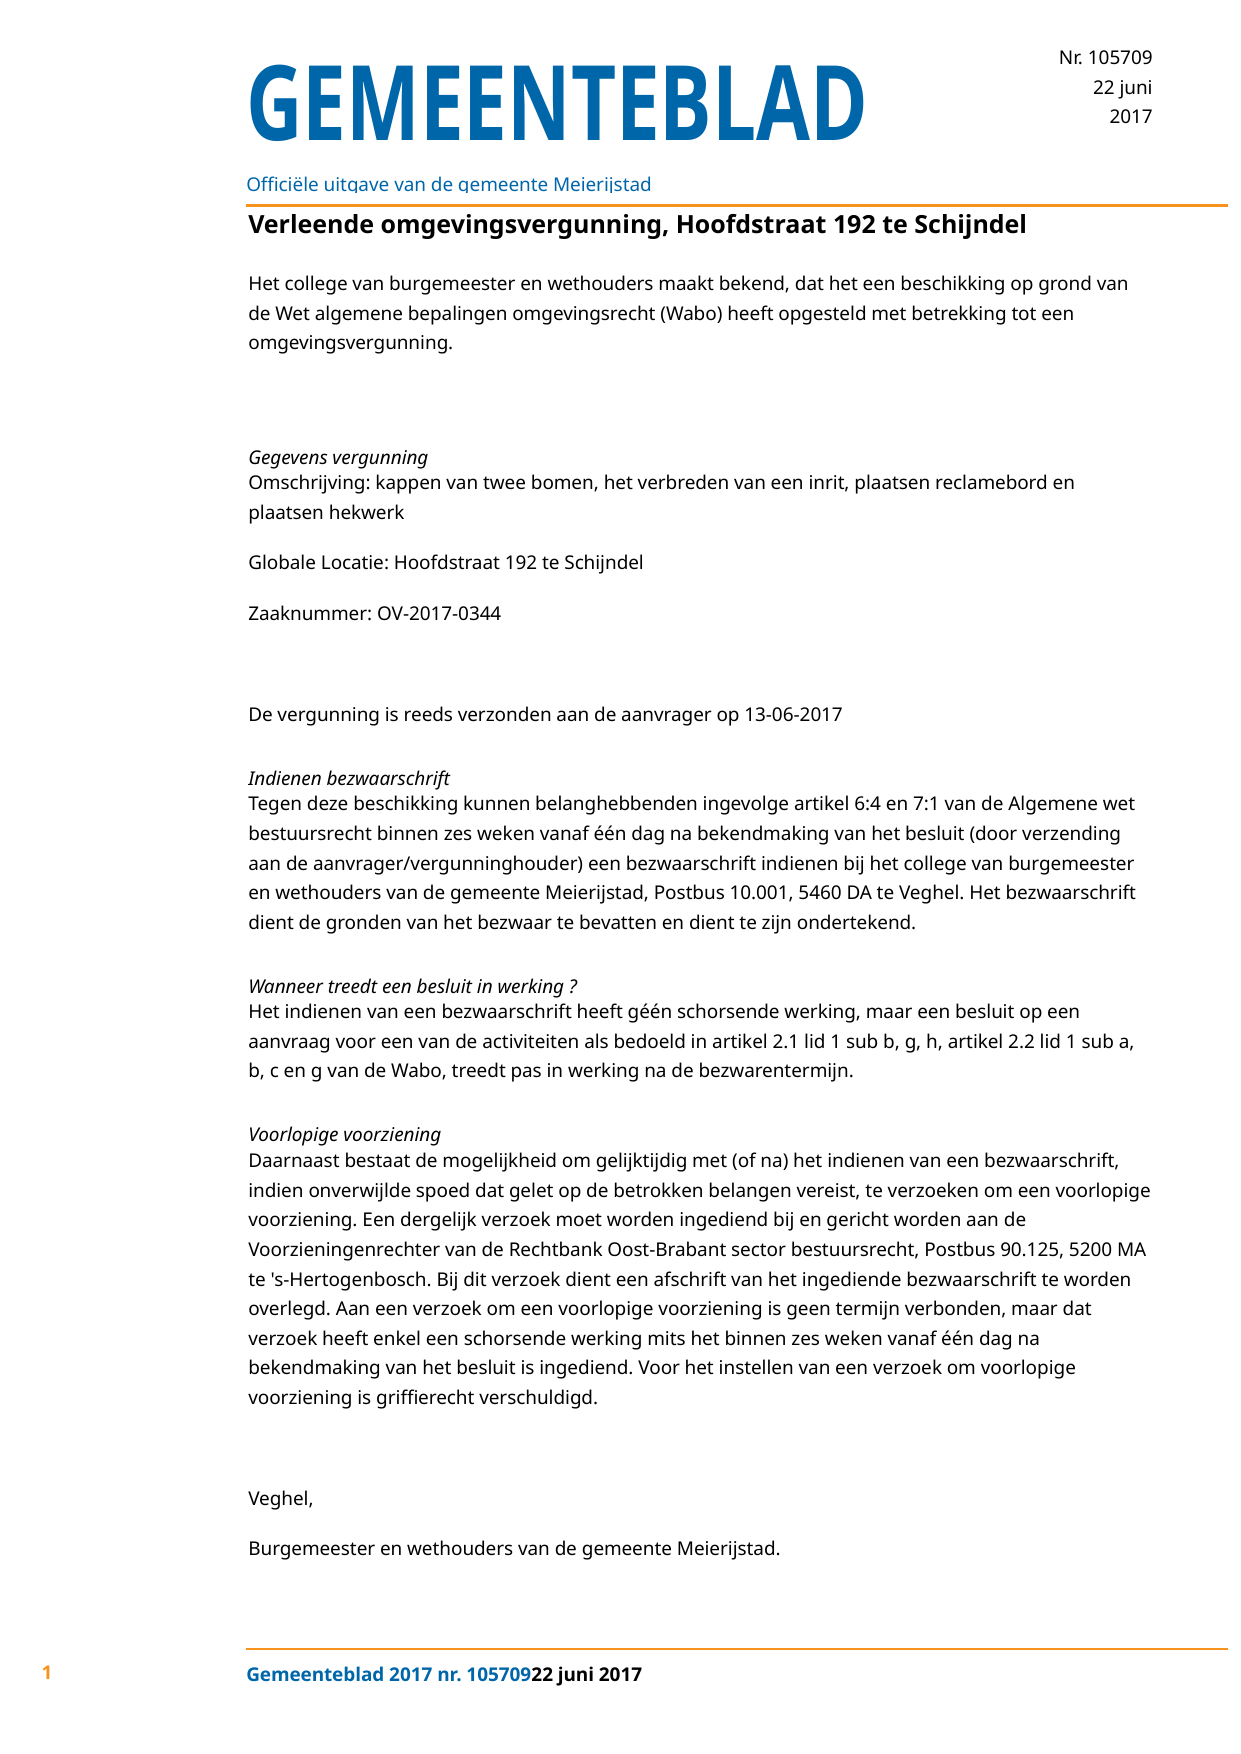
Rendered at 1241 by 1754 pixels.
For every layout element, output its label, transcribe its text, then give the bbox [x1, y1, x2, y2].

text Burgemeester en wethouders van de gemeente Meierijstad. [248, 1535, 1152, 1561]
text Daarnaast bestaat de mogelijkheid om gelijktijdig met (of na) het indienen van een bezwaarschrift, indien onverwijlde spoed dat gelet op de betrokken belangen vereist, te verzoeken om een voorlopige voorziening. Een dergelijk verzoek moet worden ingediend bij en gericht worden aan de Voorzieningenrechter van de Rechtbank Oost-Brabant sector bestuursrecht, Postbus 90.125, 5200 MA te 's-Hertogenbosch. Bij dit verzoek dient een afschrift van het ingediende bezwaarschrift te worden overlegd. Aan een verzoek om een voorlopige voorziening is geen termijn verbonden, maar dat verzoek heeft enkel een schorsende werking mits het binnen zes weken vanaf één dag na bekendmaking van het besluit is ingediend. Voor het instellen van een verzoek om voorlopige voorziening is griffierecht verschuldigd. [248, 1147, 1152, 1410]
text Voorlopige voorziening [248, 1122, 1152, 1147]
text Verleende omgevingsvergunning, Hoofdstraat 192 te Schijndel [248, 207, 1152, 241]
text Het college van burgemeester en wethouders maakt bekend, dat het een beschikking op grond van de Wet algemene bepalingen omgevingsrecht (Wabo) heeft opgesteld met betrekking tot een omgevingsvergunning. [248, 270, 1152, 355]
text De vergunning is reeds verzonden aan de aanvrager op 13-06-2017 [248, 701, 1152, 727]
text Indienen bezwaarschrift [248, 765, 1152, 791]
text Veghel, [248, 1485, 1152, 1511]
text Het indienen van een bezwaarschrift heeft géén schorsende werking, maar een besluit op een aanvraag voor een van de activiteiten als bedoeld in artikel 2.1 lid 1 sub b, g, h, artikel 2.2 lid 1 sub a, b, c en g van de Wabo, treedt pas in werking na de bezwarentermijn. [248, 998, 1152, 1083]
text Gegevens vergunning [248, 444, 1152, 469]
text Globale Locatie: Hoofdstraat 192 te Schijndel [248, 549, 1152, 575]
text Tegen deze beschikking kunnen belanghebbenden ingevolge artikel 6:4 en 7:1 van de Algemene wet bestuursrecht binnen zes weken vanaf één dag na bekendmaking van het besluit (door verzending aan de aanvrager/vergunninghouder) een bezwaarschrift indienen bij het college van burgemeester en wethouders van de gemeente Meierijstad, Postbus 10.001, 5460 DA te Veghel. Het bezwaarschrift dient de gronden van het bezwaar te bevatten en dient te zijn ondertekend. [248, 791, 1152, 934]
text Zaaknummer: OV-2017-0344 [248, 600, 1152, 626]
picture [41, 47, 231, 172]
text Omschrijving: kappen van twee bomen, het verbreden van een inrit, plaatsen reclamebord en plaatsen hekwerk [248, 469, 1152, 525]
text Wanneer treedt een besluit in werking ? [248, 973, 1152, 998]
